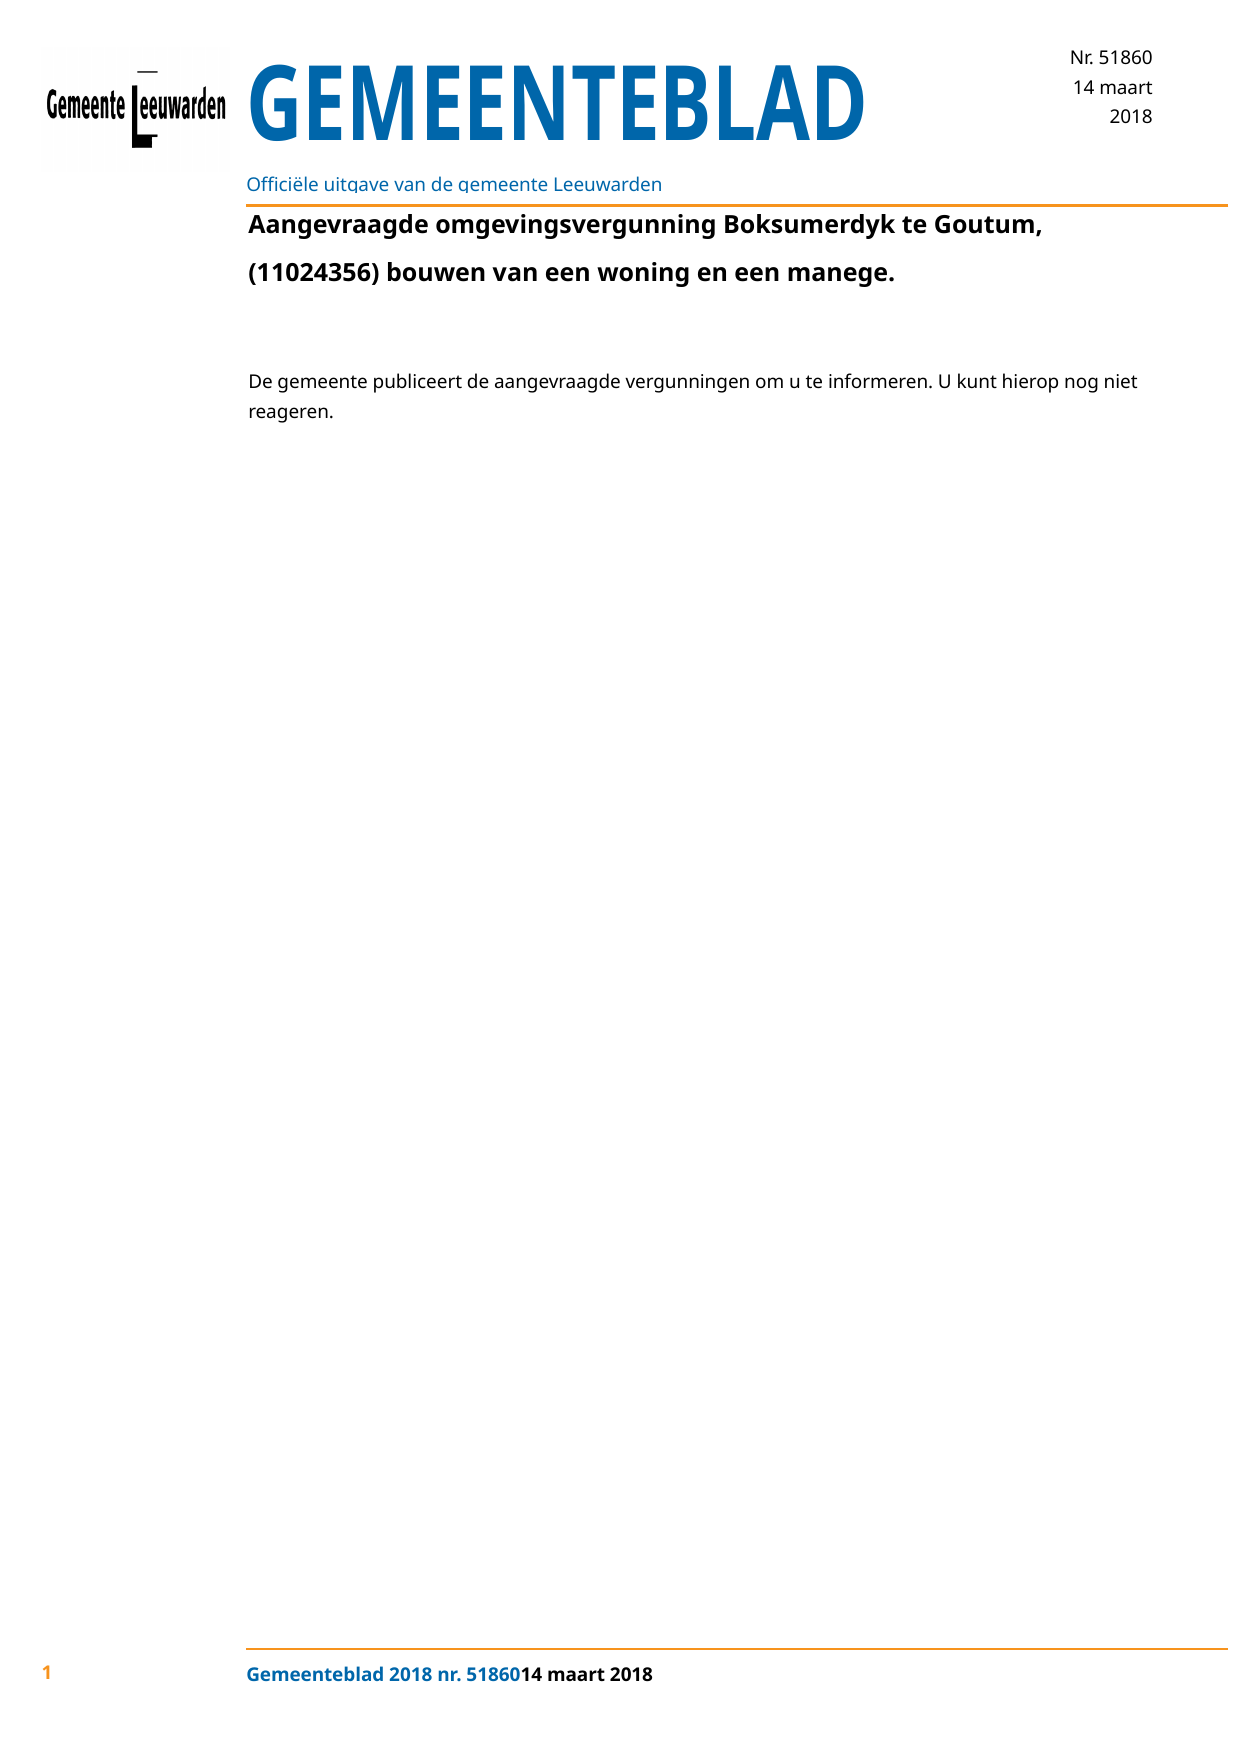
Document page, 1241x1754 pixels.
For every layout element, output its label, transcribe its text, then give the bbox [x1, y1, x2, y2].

text De gemeente publiceert de aangevraagde vergunningen om u te informeren. U kunt hierop nog niet reageren. [248, 368, 1152, 424]
picture [41, 47, 231, 172]
text Aangevraagde omgevingsvergunning Boksumerdyk te Goutum, (11024356) bouwen van een woning en een manege. [248, 207, 1152, 288]
